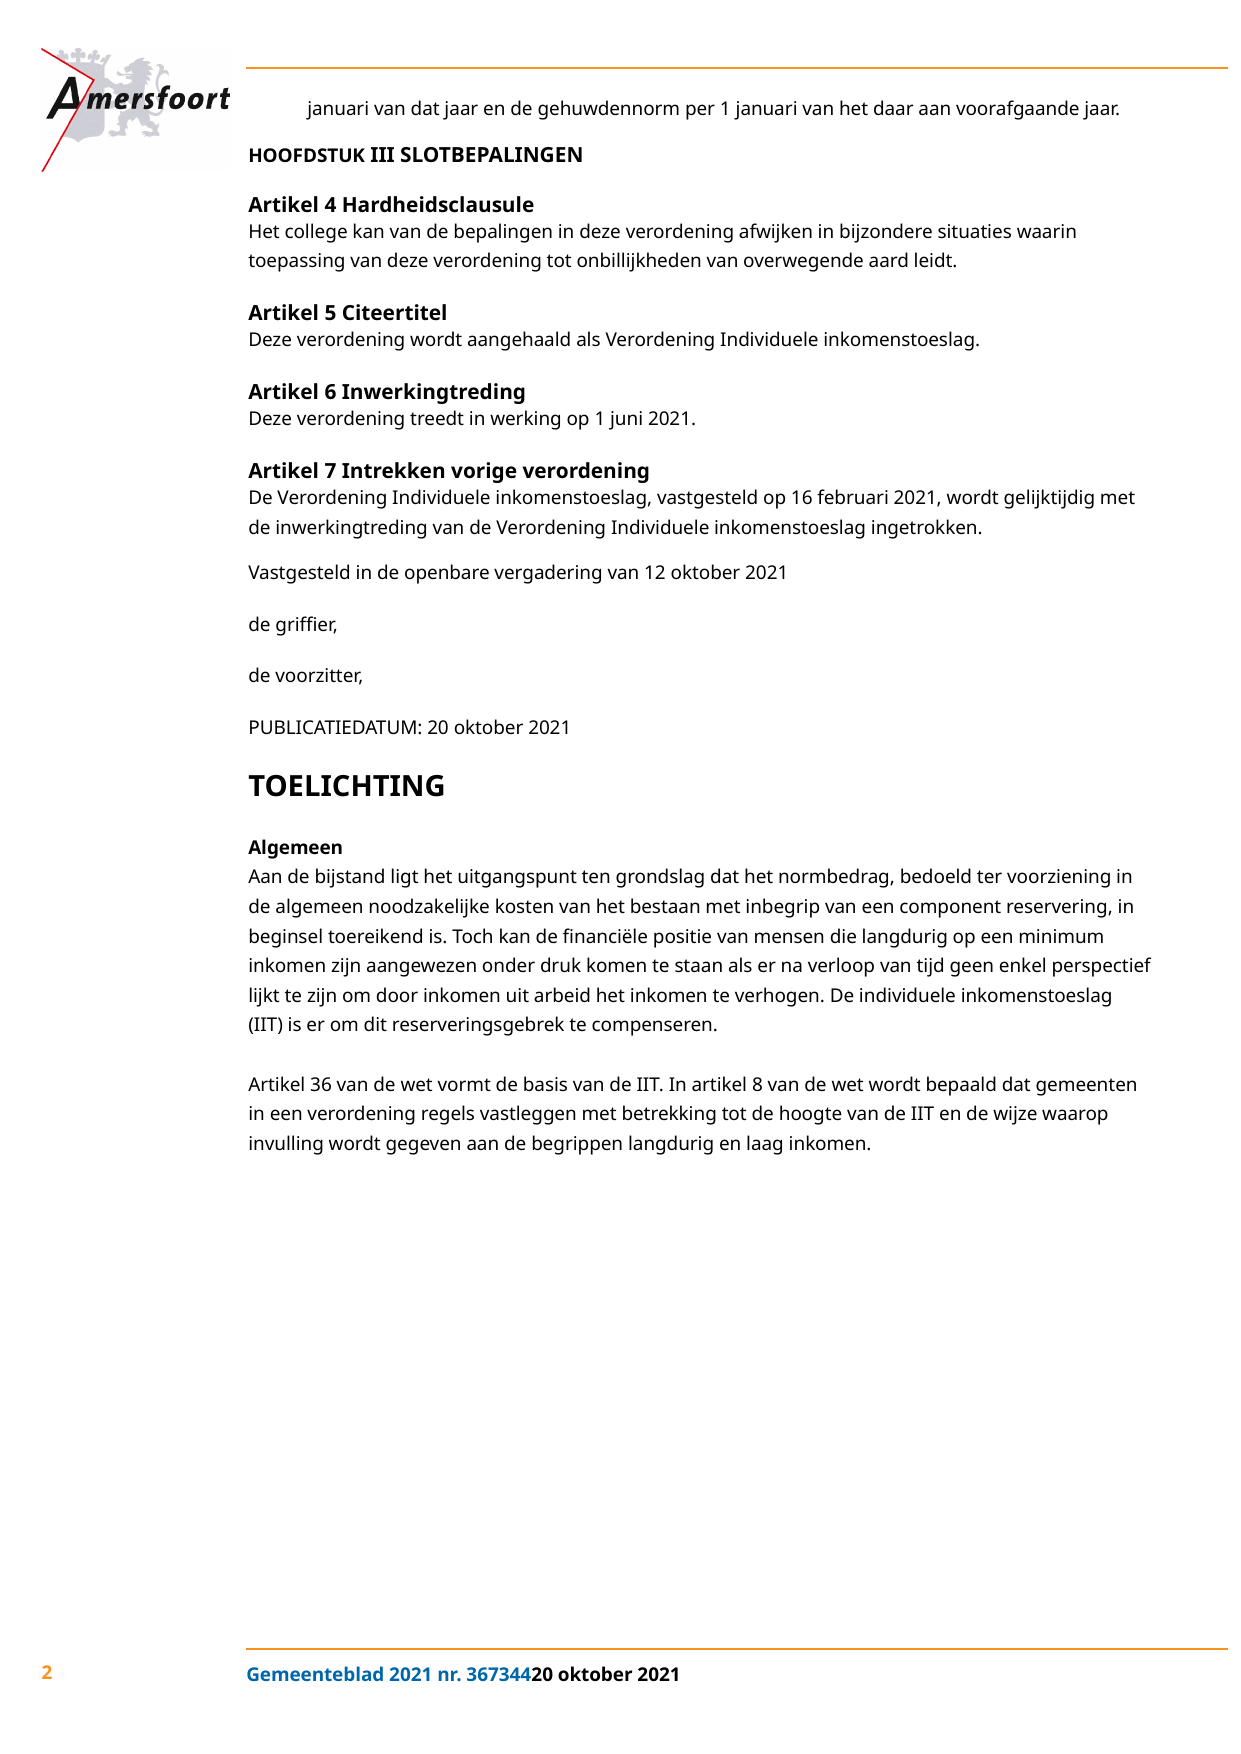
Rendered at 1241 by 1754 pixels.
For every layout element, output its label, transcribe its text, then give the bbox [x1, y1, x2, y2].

text De Verordening Individuele inkomenstoeslag, vastgesteld op 16 februari 2021, wordt gelijktijdig met de inwerkingtreding van de Verordening Individuele inkomenstoeslag ingetrokken. [248, 484, 1152, 539]
text Deze verordening wordt aangehaald als Verordening Individuele inkomenstoeslag. [248, 327, 1152, 352]
text TOELICHTING [248, 765, 1152, 805]
text Deze verordening treedt in werking op 1 juni 2021. [248, 405, 1152, 431]
text Aan de bijstand ligt het uitgangspunt ten grondslag dat het normbedrag, bedoeld ter voorziening in de algemeen noodzakelijke kosten van het bestaan met inbegrip van een component reservering, in beginsel toereikend is. Toch kan de financiële positie van mensen die langdurig op een minimum inkomen zijn aangewezen onder druk komen te staan als er na verloop van tijd geen enkel perspectief lijkt te zijn om door inkomen uit arbeid het inkomen te verhogen. De individuele inkomenstoeslag (IIT) is er om dit reserveringsgebrek te compenseren. [248, 864, 1152, 1037]
text HOOFDSTUK III SLOTBEPALINGEN [248, 140, 1152, 169]
text Artikel 5 Citeertitel [248, 298, 1152, 327]
text PUBLICATIEDATUM: 20 oktober 2021 [248, 714, 1152, 739]
list januari van dat jaar en de gehuwdennorm per 1 januari van het daar aan voorafgaande jaar. [248, 95, 1152, 121]
text Het college kan van de bepalingen in deze verordening afwijken in bijzondere situaties waarin toepassing van deze verordening tot onbillijkheden van overwegende aard leidt. [248, 218, 1152, 273]
text Vastgesteld in de openbare vergadering van 12 oktober 2021 [248, 559, 1152, 585]
text Artikel 6 Inwerkingtreding [248, 377, 1152, 405]
text Artikel 36 van de wet vormt de basis van de IIT. In artikel 8 van de wet wordt bepaald dat gemeenten in een verordening regels vastleggen met betrekking tot de hoogte van de IIT en de wijze waarop invulling wordt gegeven aan de begrippen langdurig en laag inkomen. [248, 1071, 1152, 1156]
text de griffier, [248, 611, 1152, 637]
text Algemeen [248, 834, 1152, 860]
text Artikel 7 Intrekken vorige verordening [248, 456, 1152, 484]
picture [41, 47, 231, 172]
text Artikel 4 Hardheidsclausule [248, 190, 1152, 218]
text de voorzitter, [248, 662, 1152, 688]
